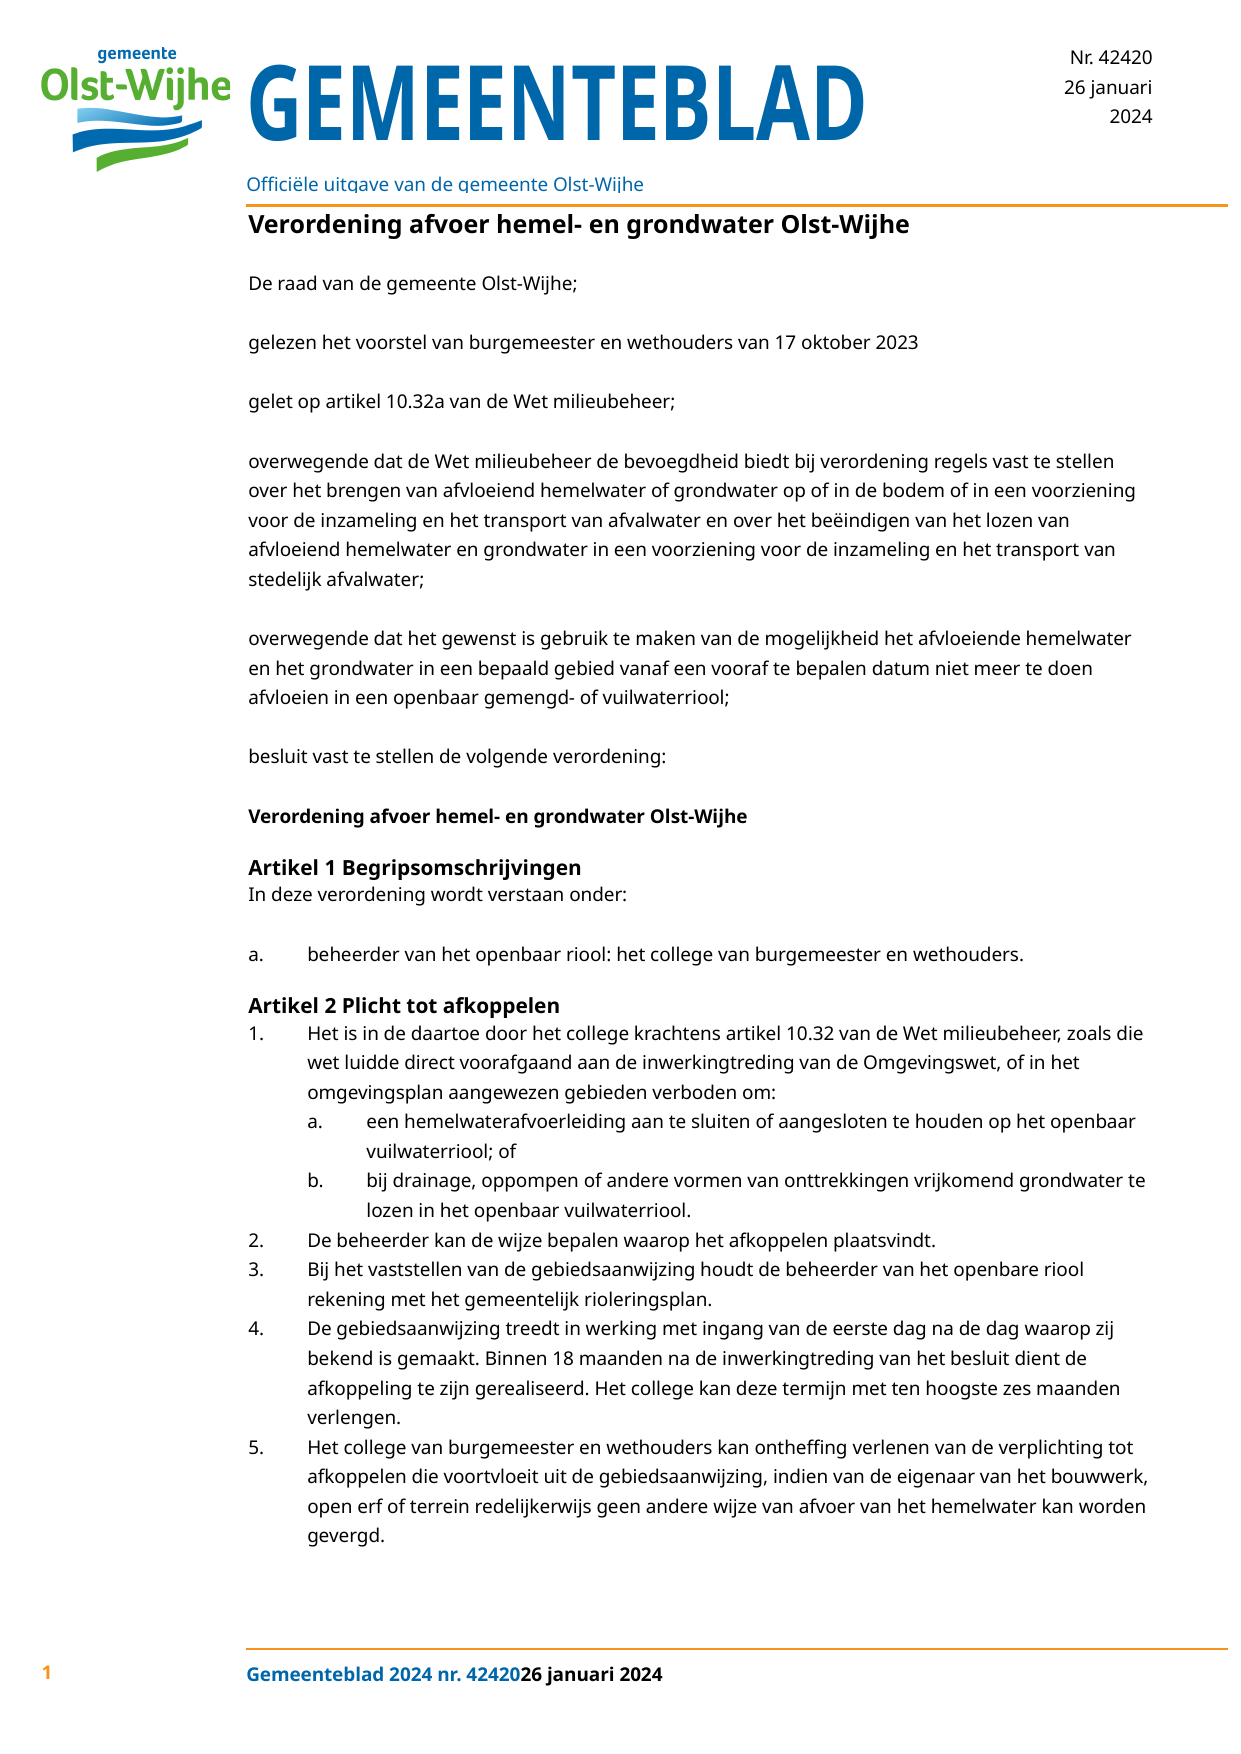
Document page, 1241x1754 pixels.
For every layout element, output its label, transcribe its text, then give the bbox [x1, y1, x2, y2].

list Het is in de daartoe door het college krachtens artikel 10.32 van de Wet milieubeheer, zoals die wet luidde direct voorafgaand aan de inwerkingtreding van de Omgevingswet, of in het omgevingsplan aangewezen gebieden verboden om: [248, 1020, 1152, 1104]
text Artikel 2 Plicht tot afkoppelen [248, 991, 1152, 1020]
list Bij het vaststellen van de gebiedsaanwijzing houdt de beheerder van het openbare riool rekening met het gemeentelijk rioleringsplan. [248, 1256, 1152, 1312]
text Verordening afvoer hemel- en grondwater Olst-Wijhe [248, 207, 1152, 241]
list Het college van burgemeester en wethouders kan ontheffing verlenen van de verplichting tot afkoppelen die voortvloeit uit de gebiedsaanwijzing, indien van de eigenaar van het bouwwerk, open erf of terrein redelijkerwijs geen andere wijze van afvoer van het hemelwater kan worden gevergd. [248, 1434, 1152, 1548]
text Artikel 1 Begripsomschrijvingen [248, 853, 1152, 882]
list De beheerder kan de wijze bepalen waarop het afkoppelen plaatsvindt. [248, 1227, 1152, 1252]
text overwegende dat het gewenst is gebruik te maken van de mogelijkheid het afvloeiende hemelwater en het grondwater in een bepaald gebied vanaf een vooraf te bepalen datum niet meer te doen afvloeien in een openbaar gemengd- of vuilwaterriool; [248, 625, 1152, 710]
text gelet op artikel 10.32a van de Wet milieubeheer; [248, 389, 1152, 414]
list beheerder van het openbaar riool: het college van burgemeester en wethouders. [248, 941, 1152, 967]
text overwegende dat de Wet milieubeheer de bevoegdheid biedt bij verordening regels vast te stellen over het brengen van afvloeiend hemelwater of grondwater op of in de bodem of in een voorziening voor de inzameling en het transport van afvalwater en over het beëindigen van het lozen van afvloeiend hemelwater en grondwater in een voorziening voor de inzameling en het transport van stedelijk afvalwater; [248, 448, 1152, 592]
text Verordening afvoer hemel- en grondwater Olst-Wijhe [248, 803, 1152, 828]
list een hemelwaterafvoerleiding aan te sluiten of aangesloten te houden op het openbaar vuilwaterriool; of [307, 1108, 1152, 1164]
list De gebiedsaanwijzing treedt in werking met ingang van de eerste dag na de dag waarop zij bekend is gemaakt. Binnen 18 maanden na de inwerkingtreding van het besluit dient de afkoppeling te zijn gerealiseerd. Het college kan deze termijn met ten hoogste zes maanden verlengen. [248, 1316, 1152, 1430]
text besluit vast te stellen de volgende verordening: [248, 744, 1152, 769]
text In deze verordening wordt verstaan onder: [248, 882, 1152, 907]
text gelezen het voorstel van burgemeester en wethouders van 17 oktober 2023 [248, 329, 1152, 355]
picture [41, 47, 231, 172]
text De raad van de gemeente Olst-Wijhe; [248, 270, 1152, 296]
list bij drainage, oppompen of andere vormen van onttrekkingen vrijkomend grondwater te lozen in het openbaar vuilwaterriool. [307, 1168, 1152, 1223]
